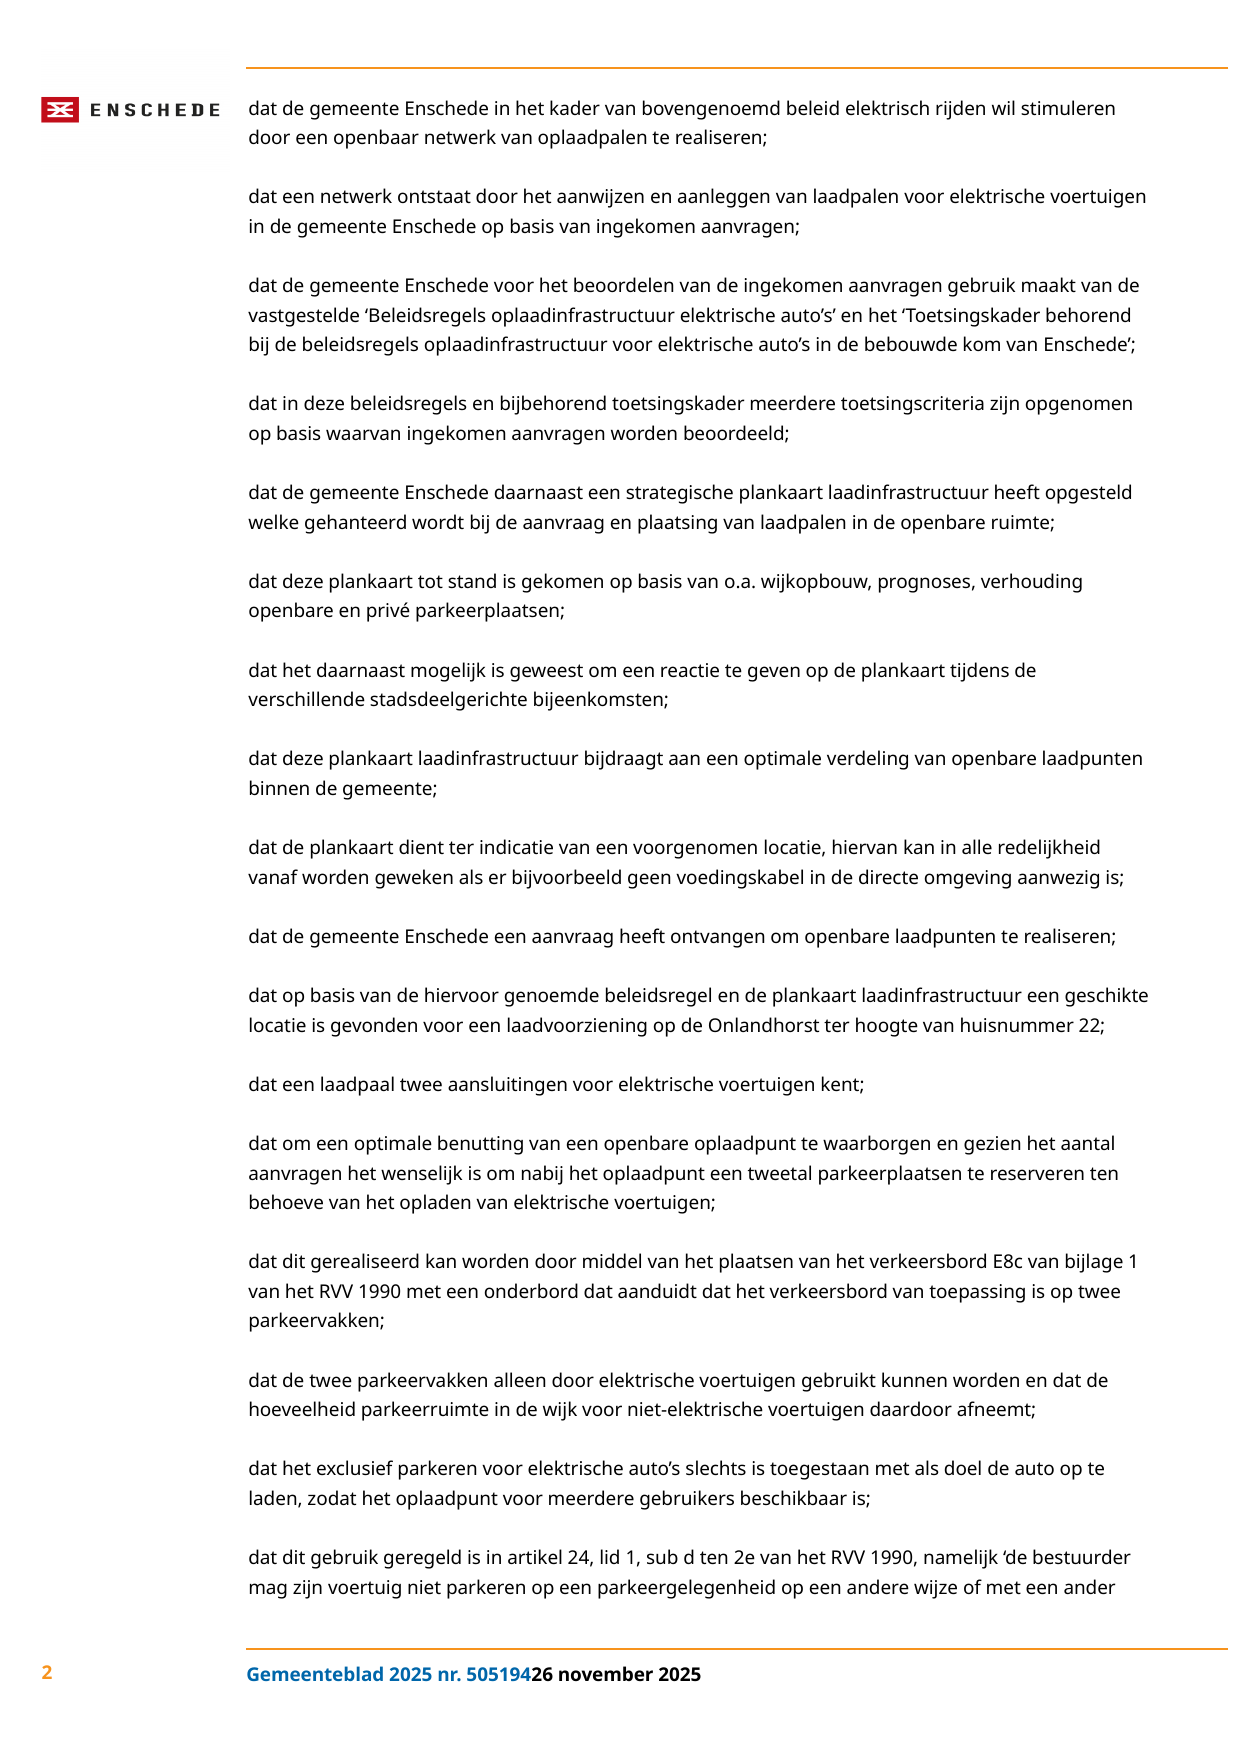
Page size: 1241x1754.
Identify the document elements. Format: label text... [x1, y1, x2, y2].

text dat een laadpaal twee aansluitingen voor elektrische voertuigen kent; [248, 1071, 1152, 1097]
text dat het daarnaast mogelijk is geweest om een reactie te geven op de plankaart tijdens de verschillende stadsdeelgerichte bijeenkomsten; [248, 657, 1152, 712]
text dat het exclusief parkeren voor elektrische auto’s slechts is toegestaan met als doel de auto op te laden, zodat het oplaadpunt voor meerdere gebruikers beschikbaar is; [248, 1456, 1152, 1511]
text dat de plankaart dient ter indicatie van een voorgenomen locatie, hiervan kan in alle redelijkheid vanaf worden geweken als er bijvoorbeeld geen voedingskabel in de directe omgeving aanwezig is; [248, 834, 1152, 890]
text dat de gemeente Enschede voor het beoordelen van de ingekomen aanvragen gebruik maakt van de vastgestelde ‘Beleidsregels oplaadinfrastructuur elektrische auto’s’ en het ‘Toetsingskader behorend bij de beleidsregels oplaadinfrastructuur voor elektrische auto’s in de bebouwde kom van Enschede’; [248, 272, 1152, 357]
text dat deze plankaart tot stand is gekomen op basis van o.a. wijkopbouw, prognoses, verhouding openbare en privé parkeerplaatsen; [248, 568, 1152, 623]
text dat op basis van de hiervoor genoemde beleidsregel en de plankaart laadinfrastructuur een geschikte locatie is gevonden voor een laadvoorziening op de Onlandhorst ter hoogte van huisnummer 22; [248, 982, 1152, 1038]
text dat de twee parkeervakken alleen door elektrische voertuigen gebruikt kunnen worden en dat de hoeveelheid parkeerruimte in de wijk voor niet-elektrische voertuigen daardoor afneemt; [248, 1367, 1152, 1422]
text dat deze plankaart laadinfrastructuur bijdraagt aan een optimale verdeling van openbare laadpunten binnen de gemeente; [248, 746, 1152, 801]
text dat in deze beleidsregels en bijbehorend toetsingskader meerdere toetsingscriteria zijn opgenomen op basis waarvan ingekomen aanvragen worden beoordeeld; [248, 391, 1152, 446]
picture [41, 47, 231, 172]
text dat de gemeente Enschede daarnaast een strategische plankaart laadinfrastructuur heeft opgesteld welke gehanteerd wordt bij de aanvraag en plaatsing van laadpalen in de openbare ruimte; [248, 479, 1152, 535]
text dat de gemeente Enschede in het kader van bovengenoemd beleid elektrisch rijden wil stimuleren door een openbaar netwerk van oplaadpalen te realiseren; [248, 95, 1152, 150]
text dat een netwerk ontstaat door het aanwijzen en aanleggen van laadpalen voor elektrische voertuigen in de gemeente Enschede op basis van ingekomen aanvragen; [248, 183, 1152, 239]
text dat om een optimale benutting van een openbare oplaadpunt te waarborgen en gezien het aantal aanvragen het wenselijk is om nabij het oplaadpunt een tweetal parkeerplaatsen te reserveren ten behoeve van het opladen van elektrische voertuigen; [248, 1130, 1152, 1215]
text dat de gemeente Enschede een aanvraag heeft ontvangen om openbare laadpunten te realiseren; [248, 923, 1152, 949]
text dat dit gerealiseerd kan worden door middel van het plaatsen van het verkeersbord E8c van bijlage 1 van het RVV 1990 met een onderbord dat aanduidt dat het verkeersbord van toepassing is op twee parkeervakken; [248, 1248, 1152, 1333]
text dat dit gebruik geregeld is in artikel 24, lid 1, sub d ten 2e van het RVV 1990, namelijk ‘de bestuurder mag zijn voertuig niet parkeren op een parkeergelegenheid op een andere wijze of met een ander [248, 1544, 1152, 1600]
